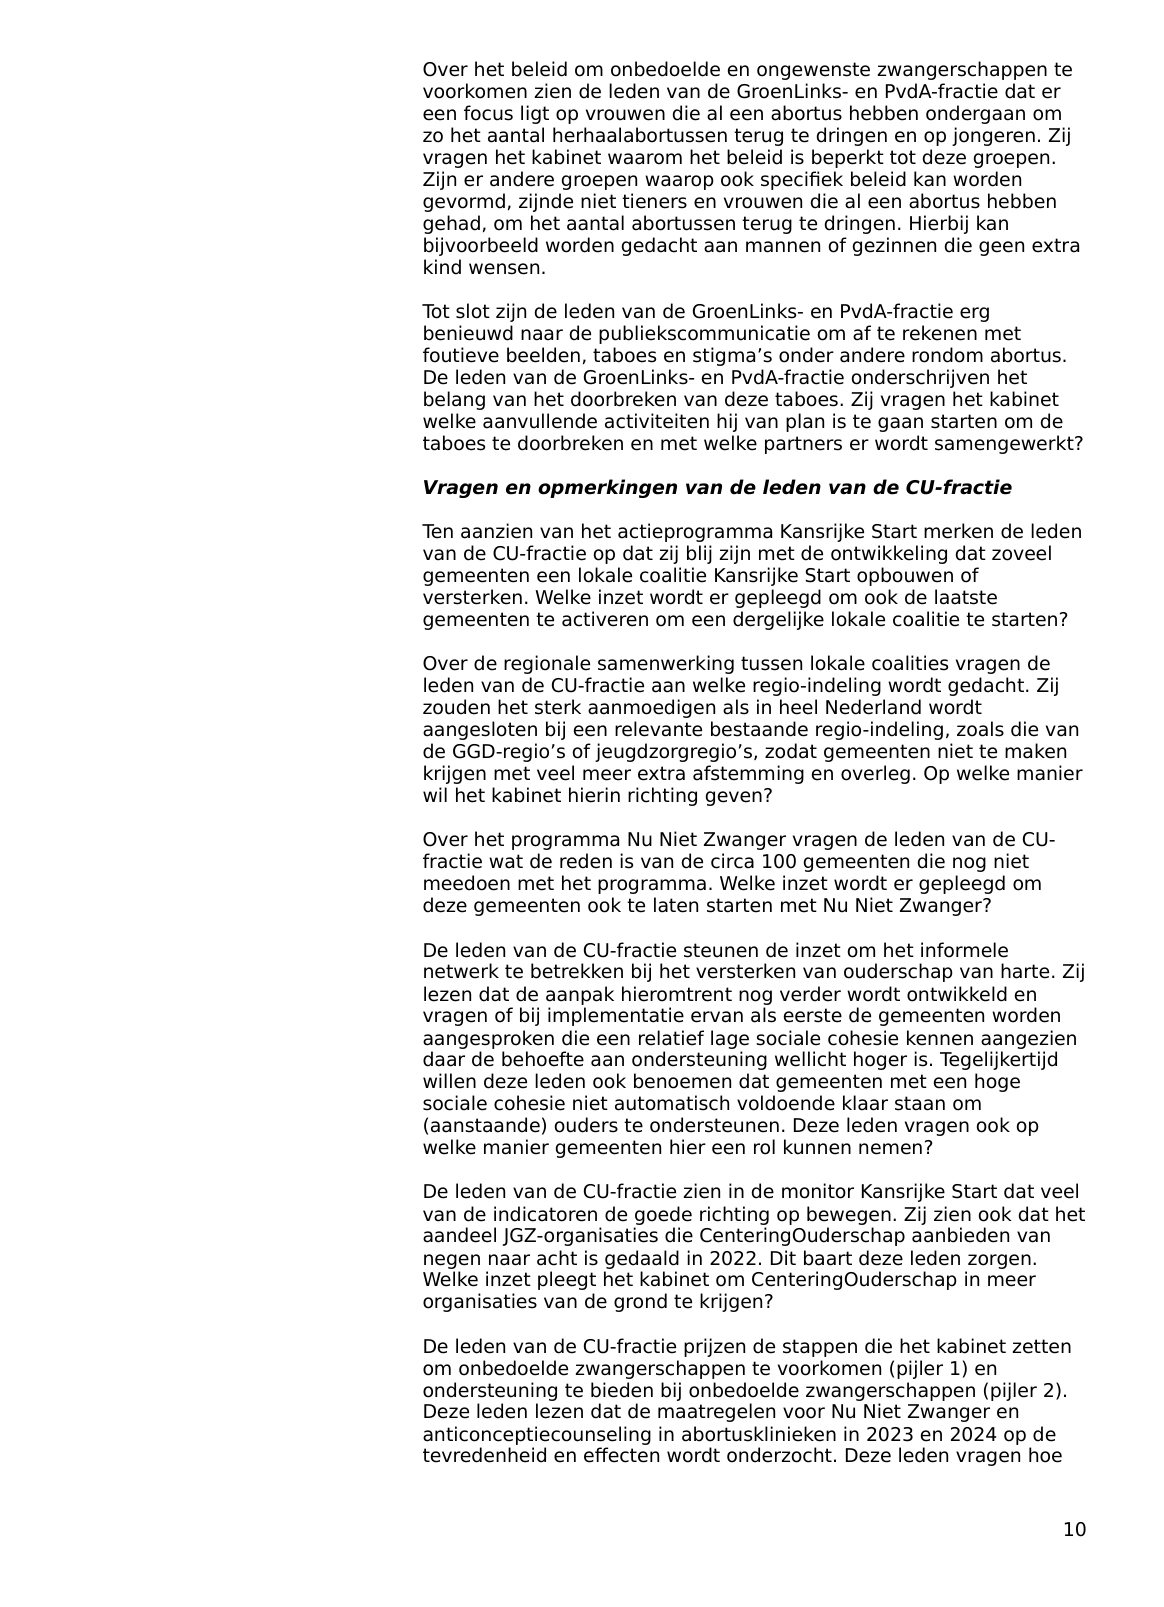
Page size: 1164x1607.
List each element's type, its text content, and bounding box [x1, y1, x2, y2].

text Over het programma Nu Niet Zwanger vragen de leden van de CU-fractie wat de reden is van de circa 100 gemeenten die nog niet meedoen met het programma. Welke inzet wordt er gepleegd om deze gemeenten ook te laten starten met Nu Niet Zwanger? [422, 829, 1087, 917]
text Over het beleid om onbedoelde en ongewenste zwangerschappen te voorkomen zien de leden van de GroenLinks- en PvdA-fractie dat er een focus ligt op vrouwen die al een abortus hebben ondergaan om zo het aantal herhaalabortussen terug te dringen en op jongeren. Zij vragen het kabinet waarom het beleid is beperkt tot deze groepen. Zijn er andere groepen waarop ook specifiek beleid kan worden gevormd, zijnde niet tieners en vrouwen die al een abortus hebben gehad, om het aantal abortussen terug te dringen. Hierbij kan bijvoorbeeld worden gedacht aan mannen of gezinnen die geen extra kind wensen. [422, 59, 1087, 279]
text Ten aanzien van het actieprogramma Kansrijke Start merken de leden van de CU-fractie op dat zij blij zijn met de ontwikkeling dat zoveel gemeenten een lokale coalitie Kansrijke Start opbouwen of versterken. Welke inzet wordt er gepleegd om ook de laatste gemeenten te activeren om een dergelijke lokale coalitie te starten? [422, 521, 1087, 631]
text Tot slot zijn de leden van de GroenLinks- en PvdA-fractie erg benieuwd naar de publiekscommunicatie om af te rekenen met foutieve beelden, taboes en stigma’s onder andere rondom abortus. De leden van de GroenLinks- en PvdA-fractie onderschrijven het belang van het doorbreken van deze taboes. Zij vragen het kabinet welke aanvullende activiteiten hij van plan is te gaan starten om de taboes te doorbreken en met welke partners er wordt samengewerkt? [422, 301, 1087, 455]
text De leden van de CU-fractie zien in de monitor Kansrijke Start dat veel van de indicatoren de goede richting op bewegen. Zij zien ook dat het aandeel JGZ-organisaties die CenteringOuderschap aanbieden van negen naar acht is gedaald in 2022. Dit baart deze leden zorgen. Welke inzet pleegt het kabinet om CenteringOuderschap in meer organisaties van de grond te krijgen? [422, 1181, 1087, 1313]
text De leden van de CU-fractie prijzen de stappen die het kabinet zetten om onbedoelde zwangerschappen te voorkomen (pijler 1) en ondersteuning te bieden bij onbedoelde zwangerschappen (pijler 2). Deze leden lezen dat de maatregelen voor Nu Niet Zwanger en anticonceptiecounseling in abortusklinieken in 2023 en 2024 op de tevredenheid en effecten wordt onderzocht. Deze leden vragen hoe [422, 1336, 1087, 1467]
text Over de regionale samenwerking tussen lokale coalities vragen de leden van de CU-fractie aan welke regio-indeling wordt gedacht. Zij zouden het sterk aanmoedigen als in heel Nederland wordt aangesloten bij een relevante bestaande regio-indeling, zoals die van de GGD-regio’s of jeugdzorgregio’s, zodat gemeenten niet te maken krijgen met veel meer extra afstemming en overleg. Op welke manier wil het kabinet hierin richting geven? [422, 653, 1087, 807]
text De leden van de CU-fractie steunen de inzet om het informele netwerk te betrekken bij het versterken van ouderschap van harte. Zij lezen dat de aanpak hieromtrent nog verder wordt ontwikkeld en vragen of bij implementatie ervan als eerste de gemeenten worden aangesproken die een relatief lage sociale cohesie kennen aangezien daar de behoefte aan ondersteuning wellicht hoger is. Tegelijkertijd willen deze leden ook benoemen dat gemeenten met een hoge sociale cohesie niet automatisch voldoende klaar staan om (aanstaande) ouders te ondersteunen. Deze leden vragen ook op welke manier gemeenten hier een rol kunnen nemen? [422, 939, 1087, 1159]
text Vragen en opmerkingen van de leden van de CU-fractie [422, 477, 1087, 499]
